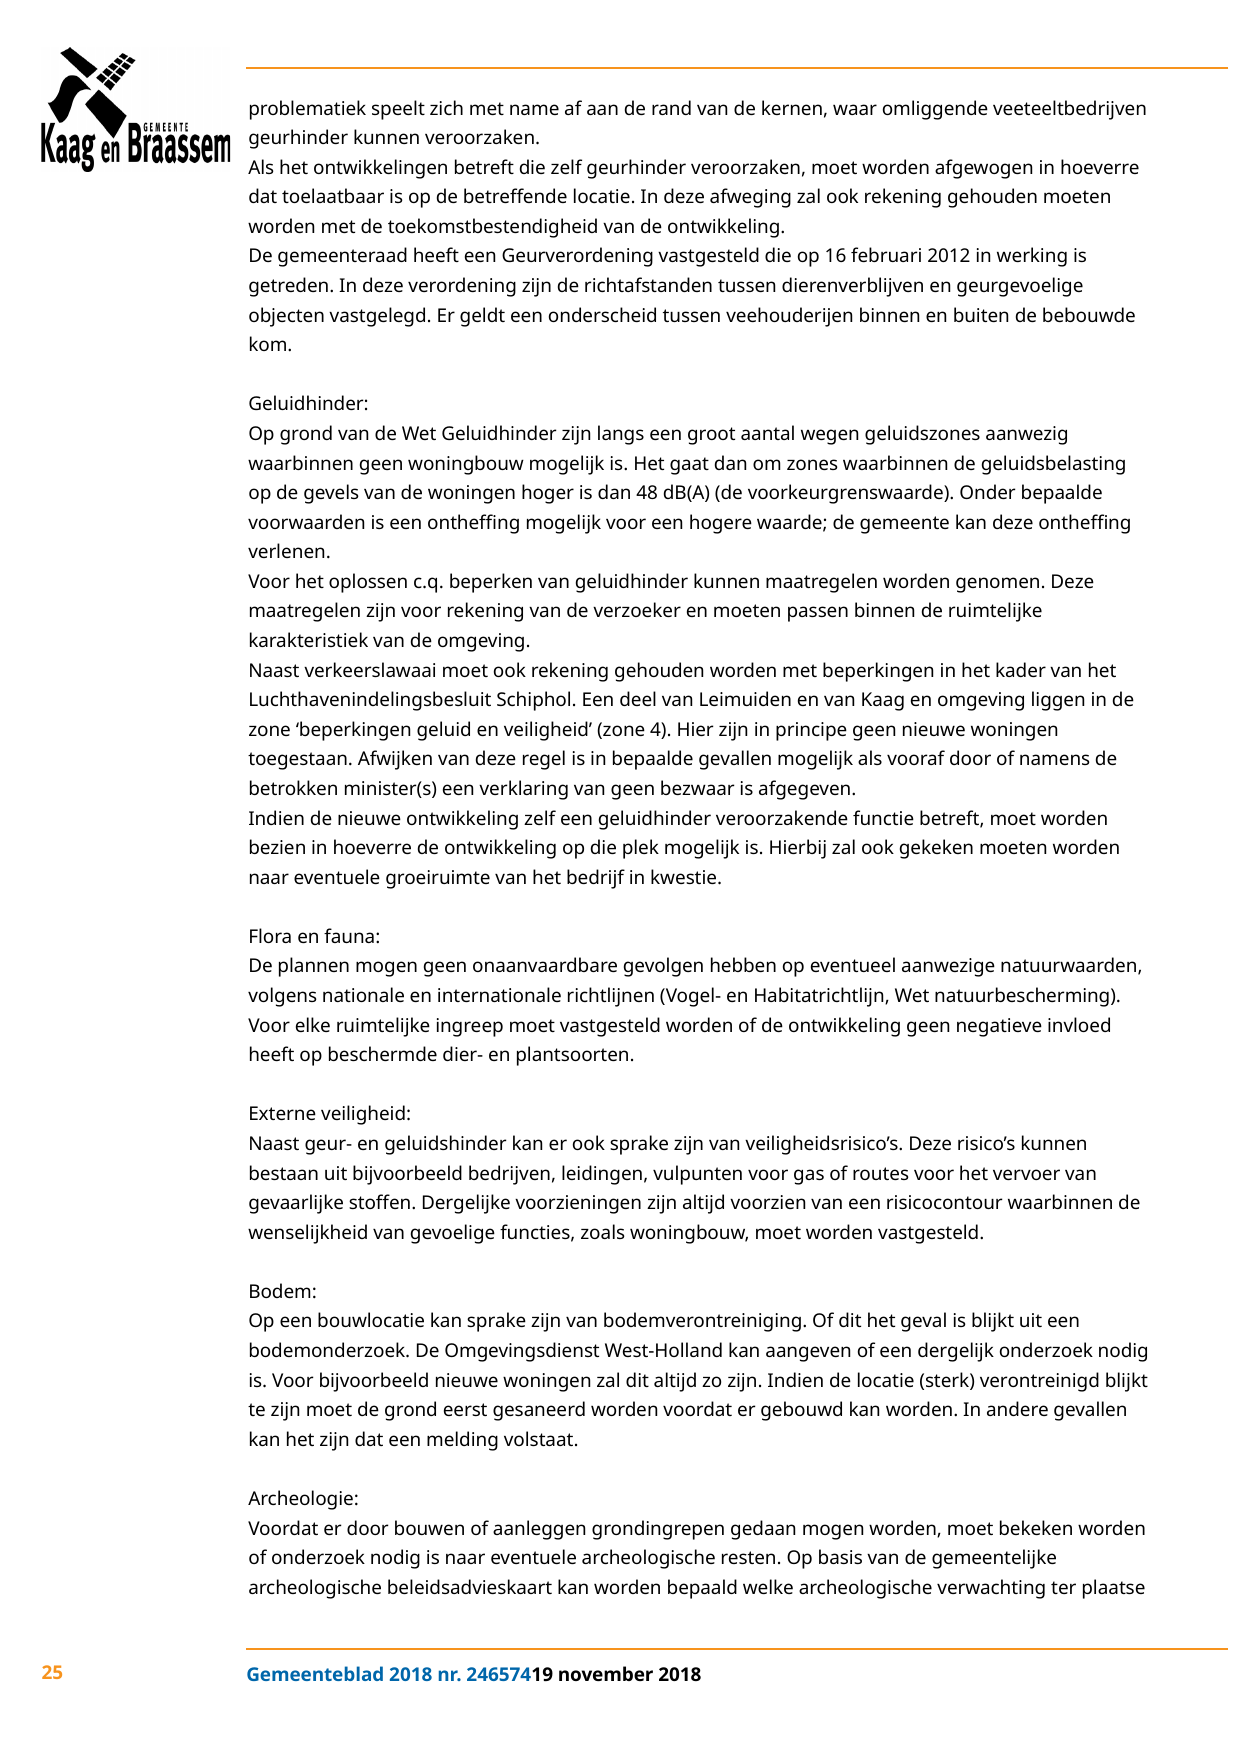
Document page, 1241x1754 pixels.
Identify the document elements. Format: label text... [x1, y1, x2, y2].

text Voordat er door bouwen of aanleggen grondingrepen gedaan mogen worden, moet bekeken worden of onderzoek nodig is naar eventuele archeologische resten. Op basis van de gemeentelijke archeologische beleidsadvieskaart kan worden bepaald welke archeologische verwachting ter plaatse [248, 1515, 1152, 1600]
text De gemeenteraad heeft een Geurverordening vastgesteld die op 16 februari 2012 in werking is getreden. In deze verordening zijn de richtafstanden tussen dierenverblijven en geurgevoelige objecten vastgelegd. Er geldt een onderscheid tussen veehouderijen binnen en buiten de bebouwde kom. [248, 243, 1152, 357]
text Bodem: [248, 1278, 1152, 1304]
text Archeologie: [248, 1485, 1152, 1511]
text Indien de nieuwe ontwikkeling zelf een geluidhinder veroorzakende functie betreft, moet worden bezien in hoeverre de ontwikkeling op die plek mogelijk is. Hierbij zal ook gekeken moeten worden naar eventuele groeiruimte van het bedrijf in kwestie. [248, 805, 1152, 890]
text De plannen mogen geen onaanvaardbare gevolgen hebben op eventueel aanwezige natuurwaarden, volgens nationale en internationale richtlijnen (Vogel- en Habitatrichtlijn, Wet natuurbescherming). Voor elke ruimtelijke ingreep moet vastgesteld worden of de ontwikkeling geen negatieve invloed heeft op beschermde dier- en plantsoorten. [248, 953, 1152, 1067]
text Flora en fauna: [248, 923, 1152, 949]
text Geluidhinder: [248, 391, 1152, 416]
text Op een bouwlocatie kan sprake zijn van bodemverontreiniging. Of dit het geval is blijkt uit een bodemonderzoek. De Omgevingsdienst West-Holland kan aangeven of een dergelijk onderzoek nodig is. Voor bijvoorbeeld nieuwe woningen zal dit altijd zo zijn. Indien de locatie (sterk) verontreinigd blijkt te zijn moet de grond eerst gesaneerd worden voordat er gebouwd kan worden. In andere gevallen kan het zijn dat een melding volstaat. [248, 1308, 1152, 1452]
text Voor het oplossen c.q. beperken van geluidhinder kunnen maatregelen worden genomen. Deze maatregelen zijn voor rekening van de verzoeker en moeten passen binnen de ruimtelijke karakteristiek van de omgeving. [248, 568, 1152, 653]
text Externe veiligheid: [248, 1101, 1152, 1126]
text Op grond van de Wet Geluidhinder zijn langs een groot aantal wegen geluidszones aanwezig waarbinnen geen woningbouw mogelijk is. Het gaat dan om zones waarbinnen de geluidsbelasting op de gevels van de woningen hoger is dan 48 dB(A) (de voorkeurgrenswaarde). Onder bepaalde voorwaarden is een ontheffing mogelijk voor een hogere waarde; de gemeente kan deze ontheffing verlenen. [248, 420, 1152, 564]
text problematiek speelt zich met name af aan de rand van de kernen, waar omliggende veeteeltbedrijven geurhinder kunnen veroorzaken. [248, 95, 1152, 150]
text Naast geur- en geluidshinder kan er ook sprake zijn van veiligheidsrisico’s. Deze risico’s kunnen bestaan uit bijvoorbeeld bedrijven, leidingen, vulpunten voor gas of routes voor het vervoer van gevaarlijke stoffen. Dergelijke voorzieningen zijn altijd voorzien van een risicocontour waarbinnen de wenselijkheid van gevoelige functies, zoals woningbouw, moet worden vastgesteld. [248, 1130, 1152, 1245]
text Naast verkeerslawaai moet ook rekening gehouden worden met beperkingen in het kader van het Luchthavenindelingsbesluit Schiphol. Een deel van Leimuiden en van Kaag en omgeving liggen in de zone ‘beperkingen geluid en veiligheid’ (zone 4). Hier zijn in principe geen nieuwe woningen toegestaan. Afwijken van deze regel is in bepaalde gevallen mogelijk als vooraf door of namens de betrokken minister(s) een verklaring van geen bezwaar is afgegeven. [248, 657, 1152, 801]
text Als het ontwikkelingen betreft die zelf geurhinder veroorzaken, moet worden afgewogen in hoeverre dat toelaatbaar is op de betreffende locatie. In deze afweging zal ook rekening gehouden moeten worden met de toekomstbestendigheid van de ontwikkeling. [248, 154, 1152, 239]
picture [41, 47, 231, 172]
